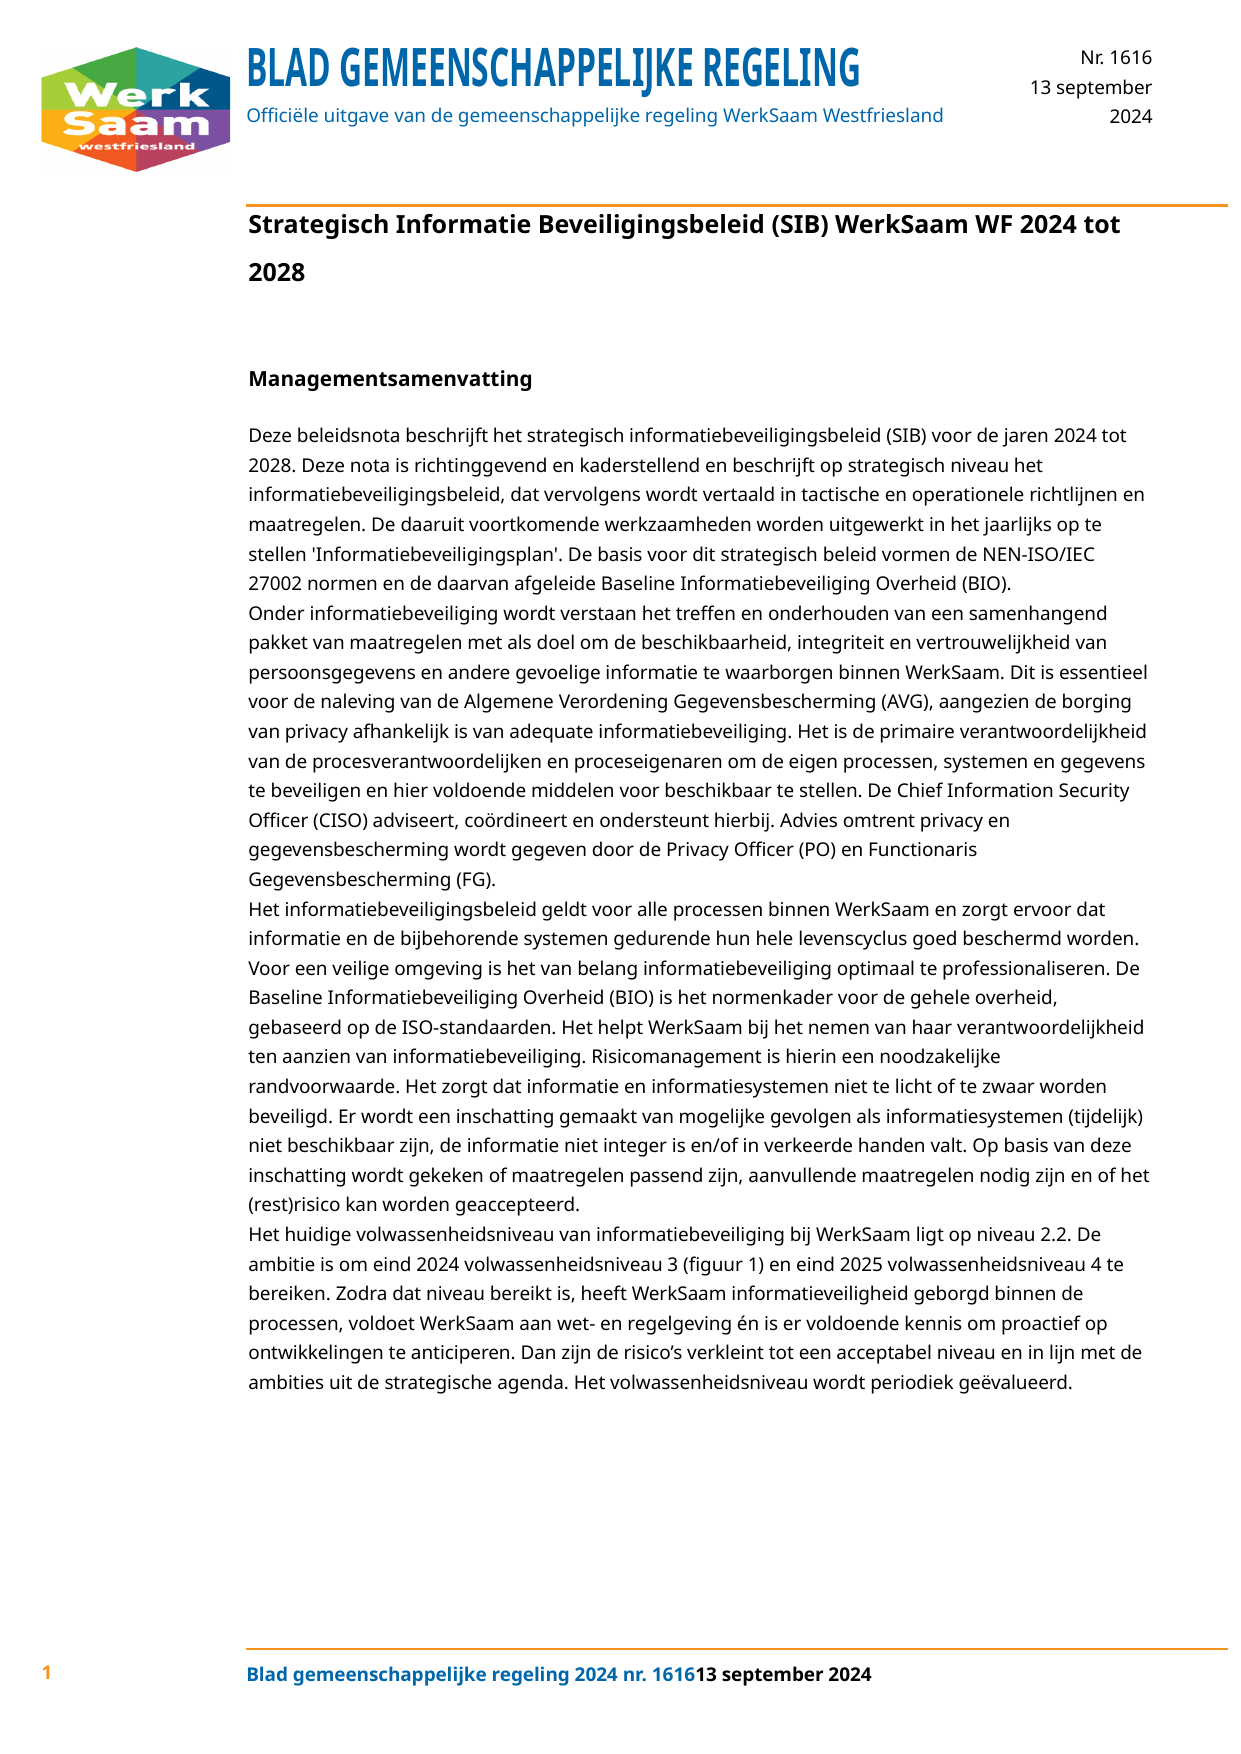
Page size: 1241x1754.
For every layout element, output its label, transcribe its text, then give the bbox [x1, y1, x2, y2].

text Het huidige volwassenheidsniveau van informatiebeveiliging bij WerkSaam ligt op niveau 2.2. De ambitie is om eind 2024 volwassenheidsniveau 3 (figuur 1) en eind 2025 volwassenheidsniveau 4 te bereiken. Zodra dat niveau bereikt is, heeft WerkSaam informatieveiligheid geborgd binnen de processen, voldoet WerkSaam aan wet- en regelgeving én is er voldoende kennis om proactief op ontwikkelingen te anticiperen. Dan zijn de risico’s verkleint tot een acceptabel niveau en in lijn met de ambities uit de strategische agenda. Het volwassenheidsniveau wordt periodiek geëvalueerd. [248, 1221, 1152, 1395]
text Managementsamenvatting [248, 364, 1152, 393]
picture [41, 47, 231, 172]
text Onder informatiebeveiliging wordt verstaan het treffen en onderhouden van een samenhangend pakket van maatregelen met als doel om de beschikbaarheid, integriteit en vertrouwelijkheid van persoonsgegevens en andere gevoelige informatie te waarborgen binnen WerkSaam. Dit is essentieel voor de naleving van de Algemene Verordening Gegevensbescherming (AVG), aangezien de borging van privacy afhankelijk is van adequate informatiebeveiliging. Het is de primaire verantwoordelijkheid van de procesverantwoordelijken en proceseigenaren om de eigen processen, systemen en gegevens te beveiligen en hier voldoende middelen voor beschikbaar te stellen. De Chief Information Security Officer (CISO) adviseert, coördineert en ondersteunt hierbij. Advies omtrent privacy en gegevensbescherming wordt gegeven door de Privacy Officer (PO) en Functionaris Gegevensbescherming (FG). [248, 600, 1152, 892]
text Strategisch Informatie Beveiligingsbeleid (SIB) WerkSaam WF 2024 tot 2028 [248, 207, 1152, 288]
text Voor een veilige omgeving is het van belang informatiebeveiliging optimaal te professionaliseren. De Baseline Informatiebeveiliging Overheid (BIO) is het normenkader voor de gehele overheid, gebaseerd op de ISO-standaarden. Het helpt WerkSaam bij het nemen van haar verantwoordelijkheid ten aanzien van informatiebeveiliging. Risicomanagement is hierin een noodzakelijke randvoorwaarde. Het zorgt dat informatie en informatiesystemen niet te licht of te zwaar worden beveiligd. Er wordt een inschatting gemaakt van mogelijke gevolgen als informatiesystemen (tijdelijk) niet beschikbaar zijn, de informatie niet integer is en/of in verkeerde handen valt. Op basis van deze inschatting wordt gekeken of maatregelen passend zijn, aanvullende maatregelen nodig zijn en of het (rest)risico kan worden geaccepteerd. [248, 955, 1152, 1217]
text Deze beleidsnota beschrijft het strategisch informatiebeveiligingsbeleid (SIB) voor de jaren 2024 tot 2028. Deze nota is richtinggevend en kaderstellend en beschrijft op strategisch niveau het informatiebeveiligingsbeleid, dat vervolgens wordt vertaald in tactische en operationele richtlijnen en maatregelen. De daaruit voortkomende werkzaamheden worden uitgewerkt in het jaarlijks op te stellen 'Informatiebeveiligingsplan'. De basis voor dit strategisch beleid vormen de NEN-ISO/IEC 27002 normen en de daarvan afgeleide Baseline Informatiebeveiliging Overheid (BIO). [248, 422, 1152, 596]
text Het informatiebeveiligingsbeleid geldt voor alle processen binnen WerkSaam en zorgt ervoor dat informatie en de bijbehorende systemen gedurende hun hele levenscyclus goed beschermd worden. [248, 896, 1152, 951]
